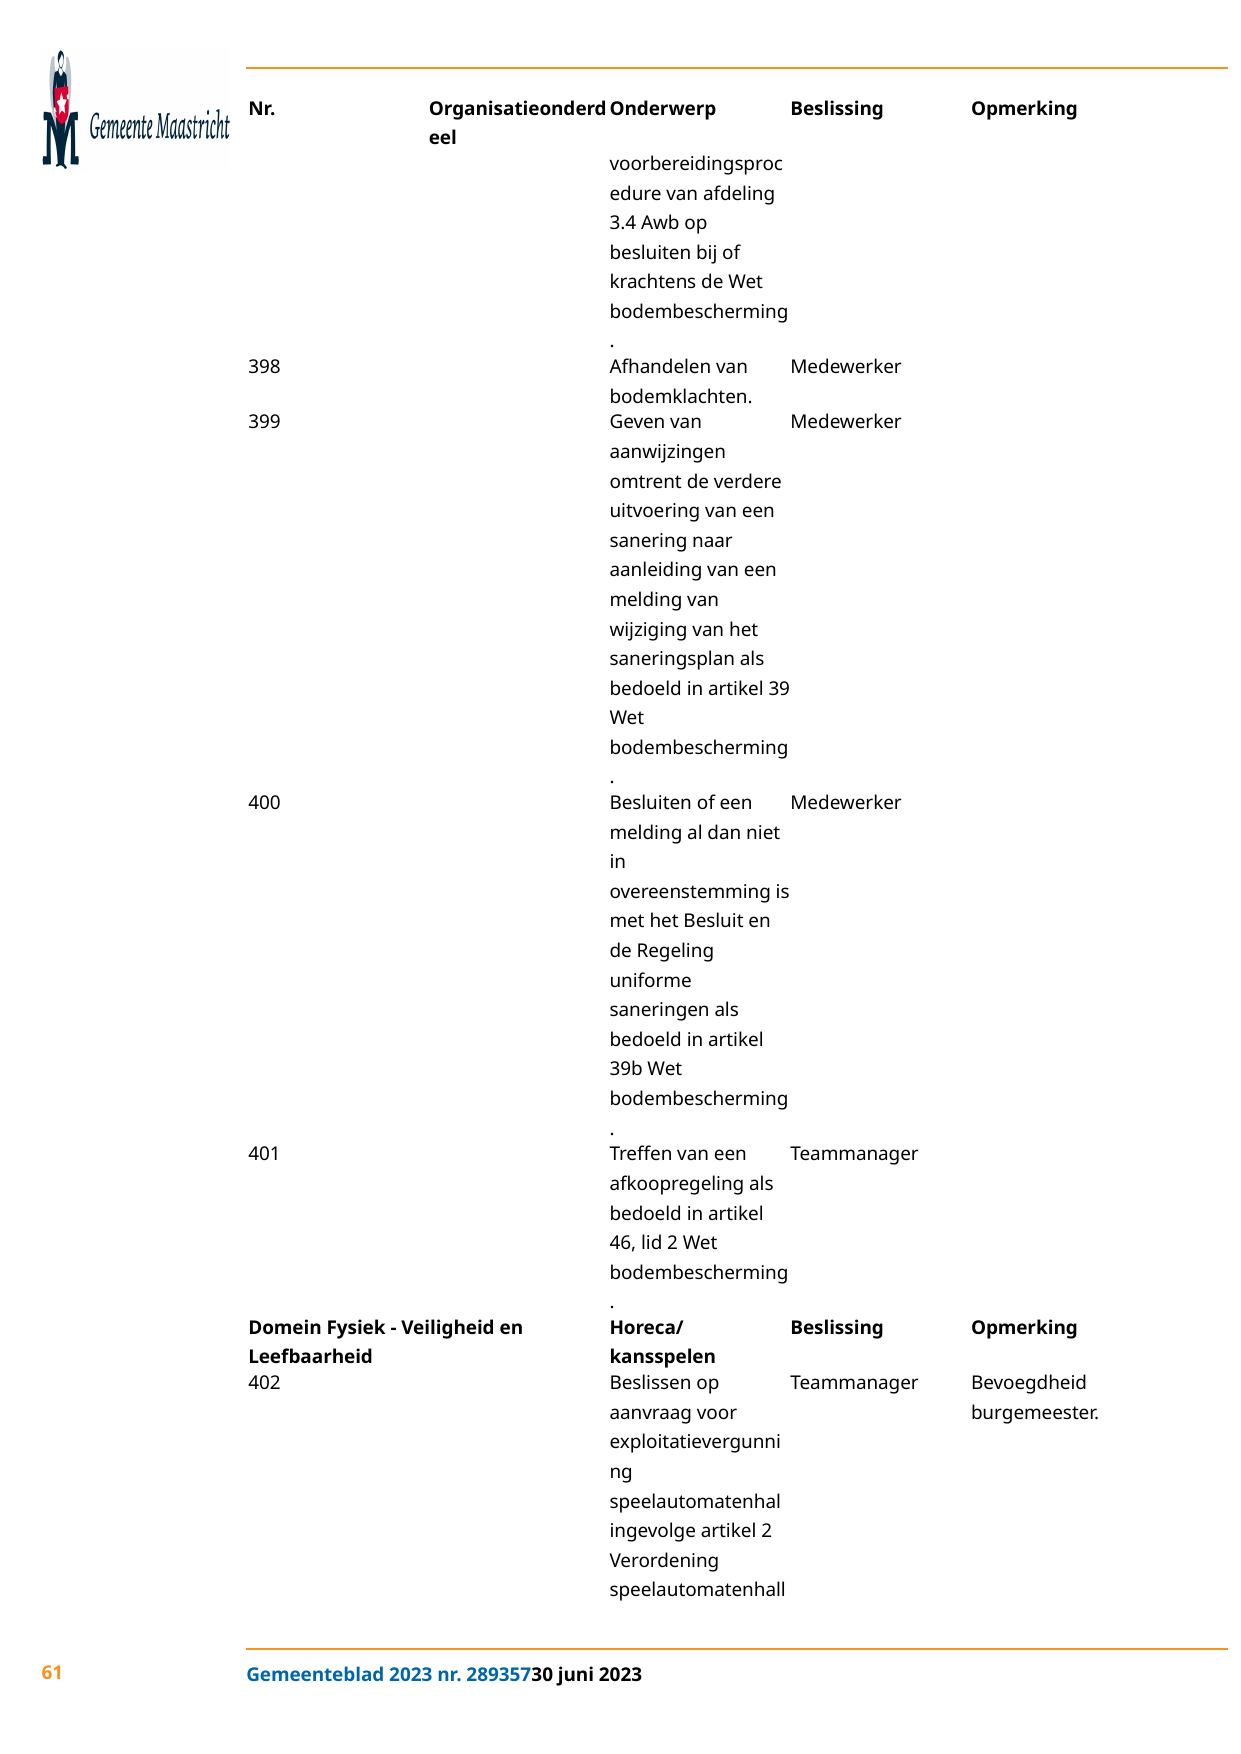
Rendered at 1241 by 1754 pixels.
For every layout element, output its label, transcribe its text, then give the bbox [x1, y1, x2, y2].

table_cell Teammanager [790, 1141, 971, 1314]
table_header Beslissing [790, 95, 971, 150]
table_cell Domein Fysiek - Veiligheid en Leefbaarheid [248, 1314, 609, 1369]
table_header Onderwerp [609, 95, 790, 150]
table_cell 400 [248, 789, 429, 1141]
table_cell 398 [248, 353, 429, 409]
table_cell Beslissing [790, 1314, 971, 1369]
table_cell Teammanager [790, 1370, 971, 1602]
table_header Organisatieonderdeel [429, 95, 609, 150]
table_cell voorbereidingsprocedure van afdeling 3.4 Awb op besluiten bij of krachtens de Wet bodembescherming. [609, 150, 790, 353]
table_cell [429, 1370, 609, 1602]
table_cell 402 [248, 1370, 429, 1602]
table_cell Besluiten of een melding al dan niet in overeenstemming is met het Besluit en de Regeling uniforme saneringen als bedoeld in artikel 39b Wet bodembescherming. [609, 789, 790, 1141]
table_cell [971, 150, 1152, 353]
table_cell [429, 150, 609, 353]
table_header Nr. [248, 95, 429, 150]
table_cell Beslissen op aanvraag voor exploitatievergunning speelautomatenhal ingevolge artikel 2 Verordening speelautomatenhall [609, 1370, 790, 1602]
table_cell [971, 789, 1152, 1141]
table_cell [429, 1141, 609, 1314]
table_cell Medewerker [790, 789, 971, 1141]
table_cell [971, 1141, 1152, 1314]
table_cell [971, 353, 1152, 409]
table_cell Geven van aanwijzingen omtrent de verdere uitvoering van een sanering naar aanleiding van een melding van wijziging van het saneringsplan als bedoeld in artikel 39 Wet bodembescherming. [609, 409, 790, 789]
table_cell [248, 150, 429, 353]
table_cell [429, 409, 609, 789]
table_cell 399 [248, 409, 429, 789]
table_cell [429, 789, 609, 1141]
table_cell [429, 353, 609, 409]
table_cell Bevoegdheid burgemeester. [971, 1370, 1152, 1602]
table_cell [971, 409, 1152, 789]
table_cell Afhandelen van bodemklachten. [609, 353, 790, 409]
table_cell Treffen van een afkoopregeling als bedoeld in artikel 46, lid 2 Wet bodembescherming. [609, 1141, 790, 1314]
table_cell Medewerker [790, 353, 971, 409]
table_cell Horeca/kansspelen [609, 1314, 790, 1369]
table_cell Opmerking [971, 1314, 1152, 1369]
table_cell 401 [248, 1141, 429, 1314]
table_cell [790, 150, 971, 353]
picture [41, 47, 231, 172]
table_header Opmerking [971, 95, 1152, 150]
table_cell Medewerker [790, 409, 971, 789]
